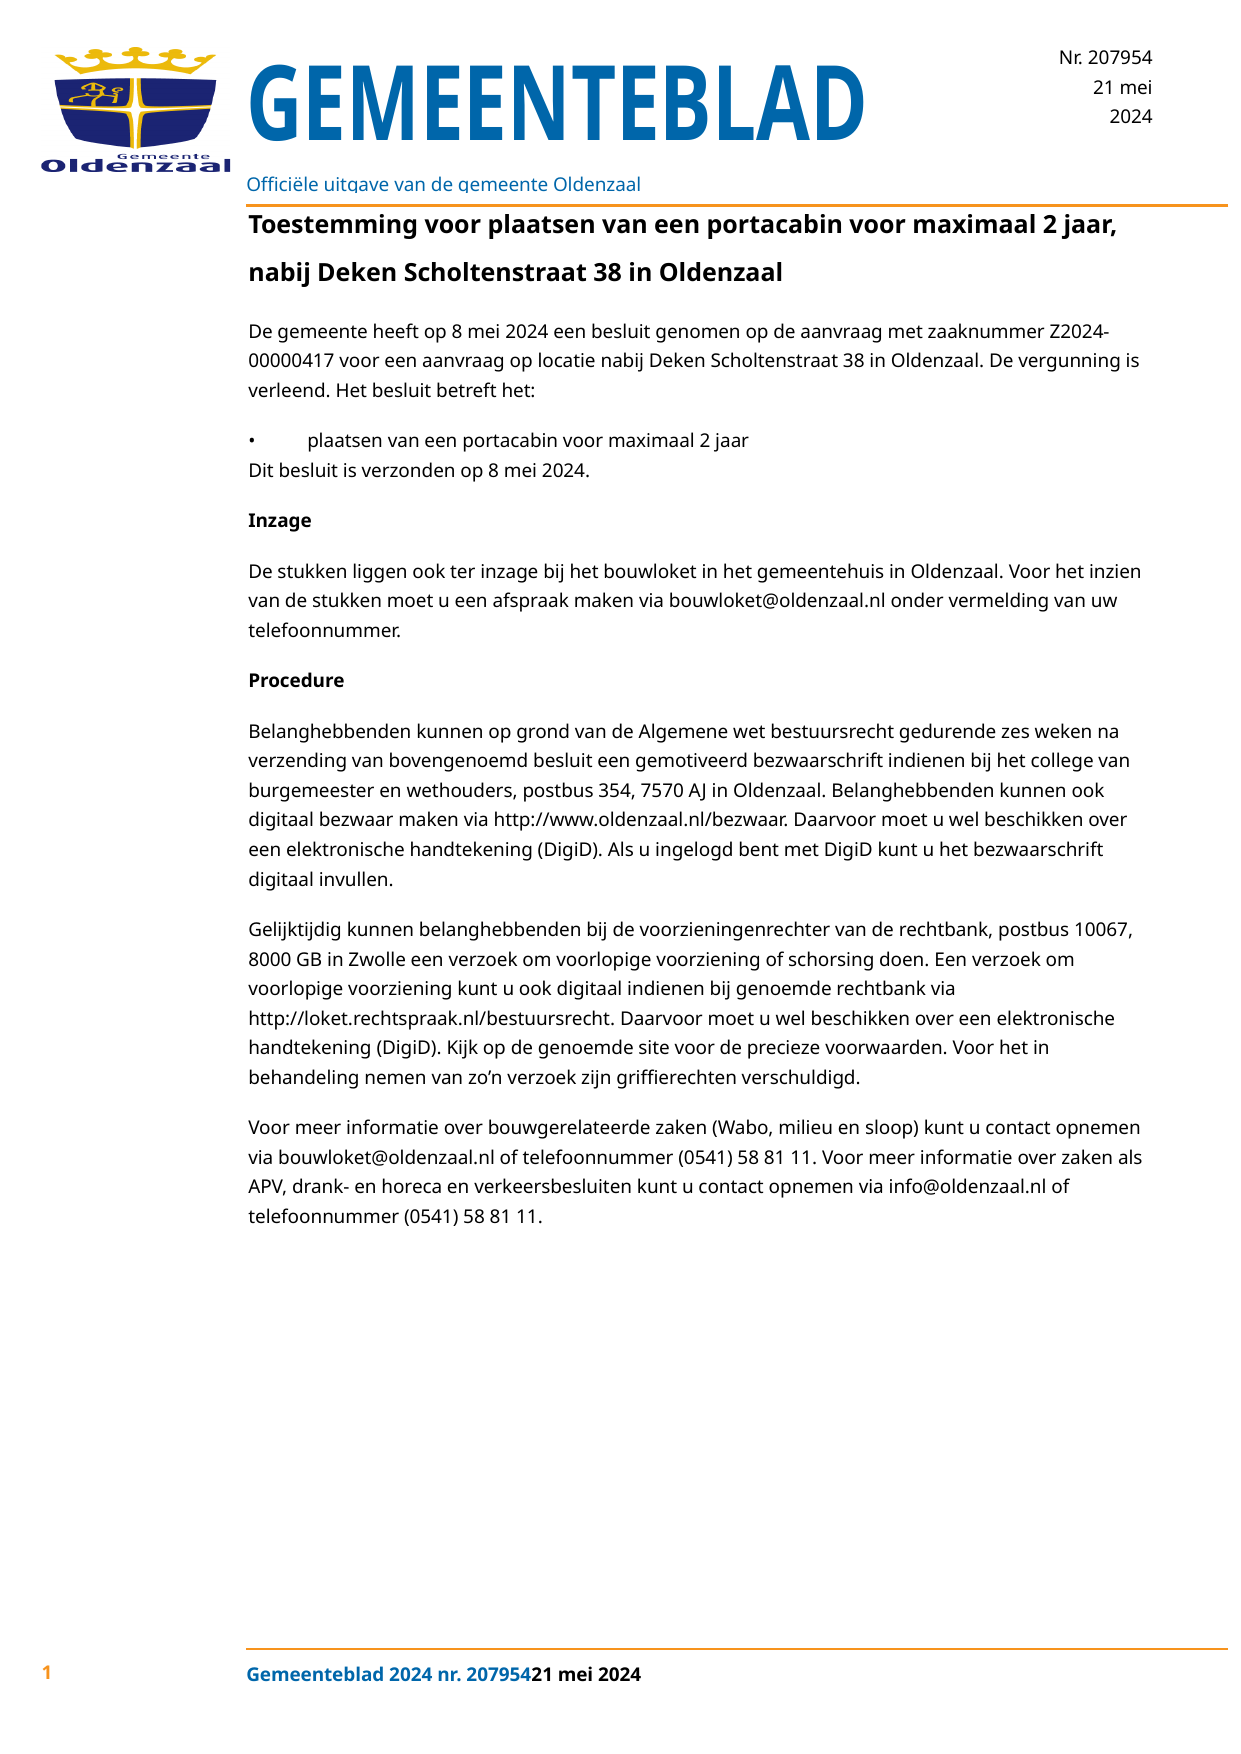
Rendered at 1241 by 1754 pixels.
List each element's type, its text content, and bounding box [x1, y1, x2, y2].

text Procedure [248, 667, 1152, 693]
text Dit besluit is verzonden op 8 mei 2024. [248, 457, 1152, 483]
text Voor meer informatie over bouwgerelateerde zaken (Wabo, milieu en sloop) kunt u contact opnemen via bouwloket@oldenzaal.nl of telefoonnummer (0541) 58 81 11. Voor meer informatie over zaken als APV, drank- en horeca en verkeersbesluiten kunt u contact opnemen via info@oldenzaal.nl of telefoonnummer (0541) 58 81 11. [248, 1114, 1152, 1229]
text Gelijktijdig kunnen belanghebbenden bij de voorzieningenrechter van de rechtbank, postbus 10067, 8000 GB in Zwolle een verzoek om voorlopige voorziening of schorsing doen. Een verzoek om voorlopige voorziening kunt u ook digitaal indienen bij genoemde rechtbank via http://loket.rechtspraak.nl/bestuursrecht. Daarvoor moet u wel beschikken over een elektronische handtekening (DigiD). Kijk op de genoemde site voor de precieze voorwaarden. Voor het in behandeling nemen van zo’n verzoek zijn griffierechten verschuldigd. [248, 916, 1152, 1090]
list plaatsen van een portacabin voor maximaal 2 jaar [248, 427, 1152, 453]
picture [41, 47, 231, 172]
text Toestemming voor plaatsen van een portacabin voor maximaal 2 jaar, nabij Deken Scholtenstraat 38 in Oldenzaal [248, 207, 1152, 288]
text De stukken liggen ook ter inzage bij het bouwloket in het gemeentehuis in Oldenzaal. Voor het inzien van de stukken moet u een afspraak maken via bouwloket@oldenzaal.nl onder vermelding van uw telefoonnummer. [248, 558, 1152, 643]
text Belanghebbenden kunnen op grond van de Algemene wet bestuursrecht gedurende zes weken na verzending van bovengenoemd besluit een gemotiveerd bezwaarschrift indienen bij het college van burgemeester en wethouders, postbus 354, 7570 AJ in Oldenzaal. Belanghebbenden kunnen ook digitaal bezwaar maken via http://www.oldenzaal.nl/bezwaar. Daarvoor moet u wel beschikken over een elektronische handtekening (DigiD). Als u ingelogd bent met DigiD kunt u het bezwaarschrift digitaal invullen. [248, 718, 1152, 892]
text Inzage [248, 507, 1152, 533]
text De gemeente heeft op 8 mei 2024 een besluit genomen op de aanvraag met zaaknummer Z2024-00000417 voor een aanvraag op locatie nabij Deken Scholtenstraat 38 in Oldenzaal. De vergunning is verleend. Het besluit betreft het: [248, 318, 1152, 403]
